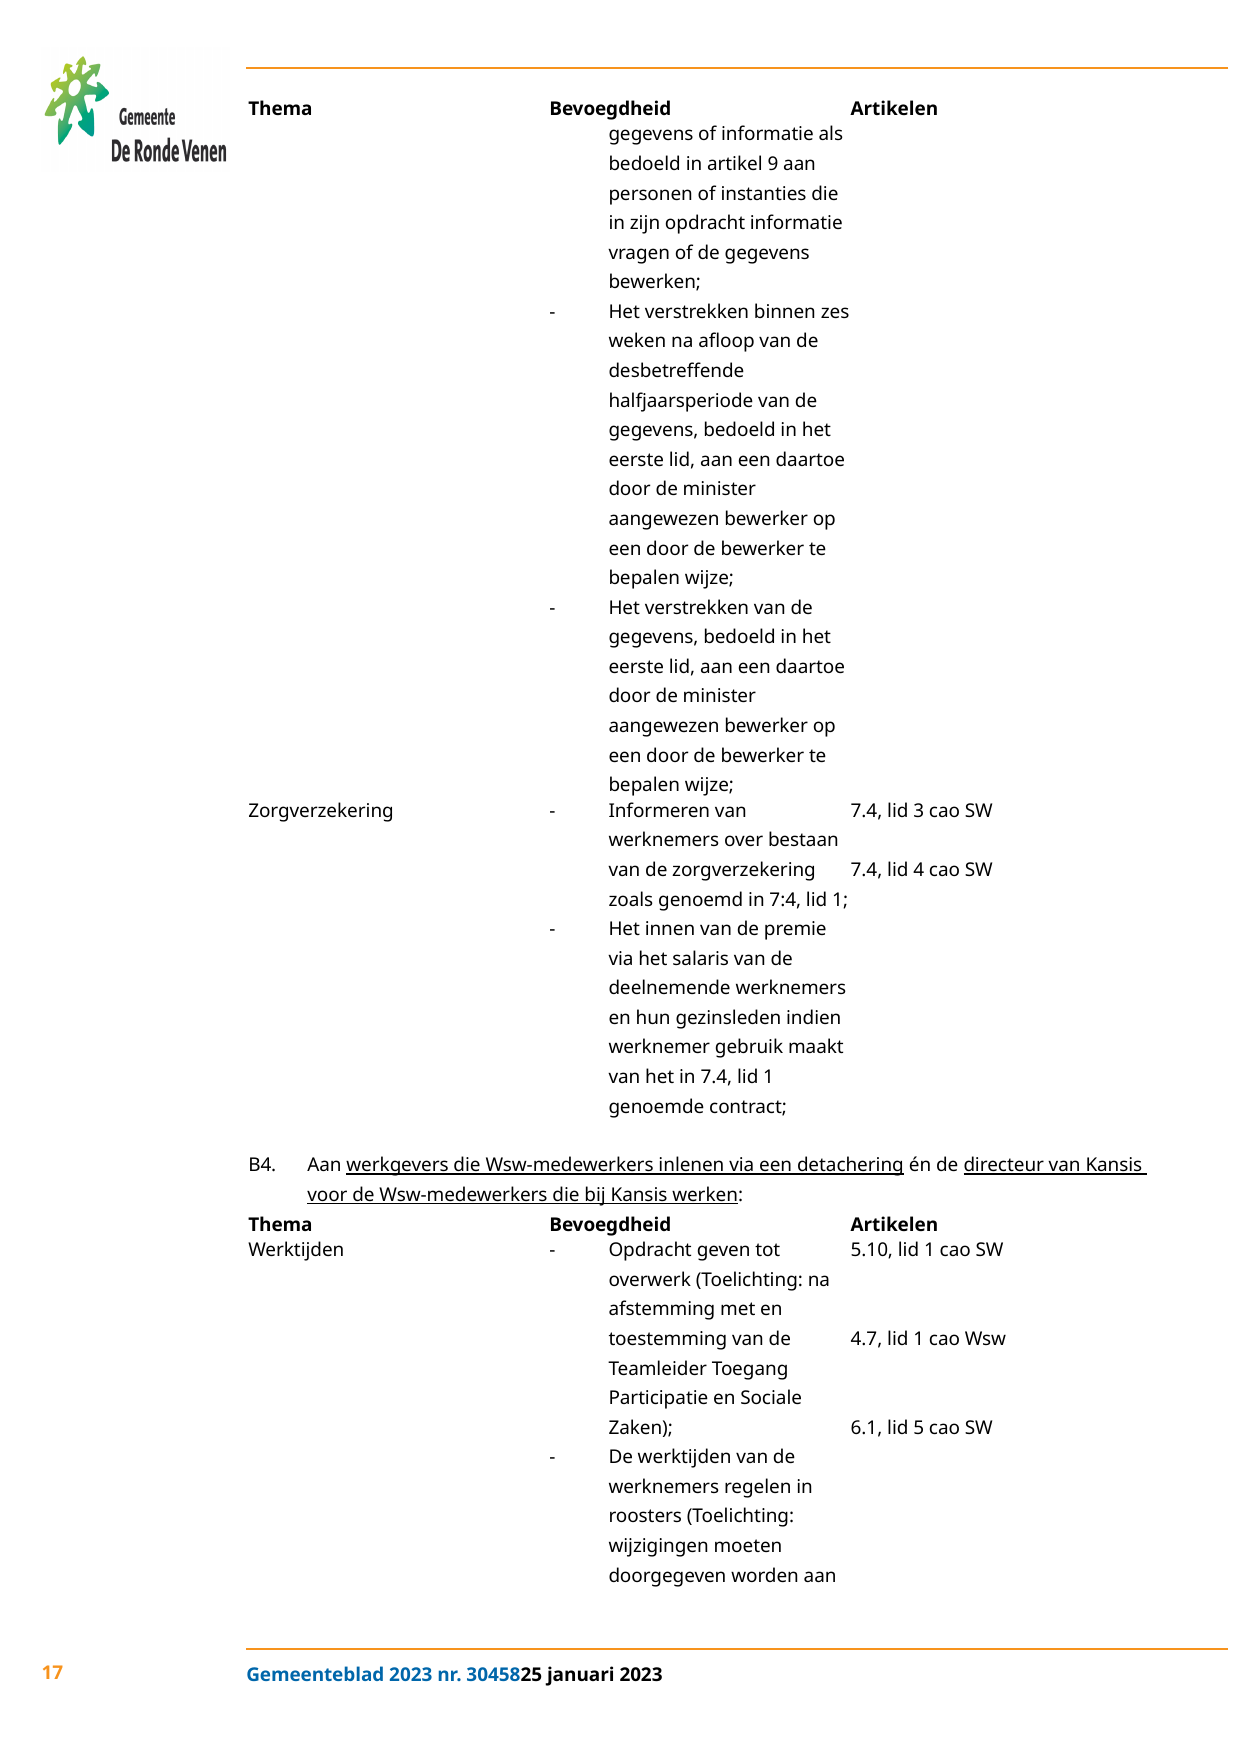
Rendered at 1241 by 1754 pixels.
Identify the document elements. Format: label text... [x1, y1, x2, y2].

table_cell Zorgverzekering [248, 797, 549, 1119]
table_cell Opdracht geven tot overwerk (Toelichting: na afstemming met en toestemming van de Teamleider Toegang Participatie en Sociale Zaken); De werktijden van de werknemers regelen in roosters (Toelichting: wijzigingen moeten doorgegeven worden aan [549, 1236, 850, 1588]
table_cell 5.10, lid 1 cao SW 4.7, lid 1 cao Wsw 6.1, lid 5 cao SW [850, 1236, 1152, 1588]
table_cell [850, 121, 1152, 797]
table_header Thema [248, 1211, 549, 1236]
table_header Bevoegdheid [549, 1211, 850, 1236]
table_cell [248, 121, 549, 797]
table_cell Werktijden [248, 1236, 549, 1588]
table_header Bevoegdheid [549, 95, 850, 121]
picture [41, 47, 231, 172]
table_cell Informeren van werknemers over bestaan van de zorgverzekering zoals genoemd in 7:4, lid 1; Het innen van de premie via het salaris van de deelnemende werknemers en hun gezinsleden indien werknemer gebruik maakt van het in 7.4, lid 1 genoemde contract; [549, 797, 850, 1119]
list Aan werkgevers die Wsw-medewerkers inlenen via een detachering én de directeur van Kansis voor de Wsw-medewerkers die bij Kansis werken: [248, 1151, 1152, 1207]
table_header Artikelen [850, 1211, 1152, 1236]
table_cell 7.4, lid 3 cao SW 7.4, lid 4 cao SW [850, 797, 1152, 1119]
table_header Thema [248, 95, 549, 121]
table_header Artikelen [850, 95, 1152, 121]
table_cell gegevens of informatie als bedoeld in artikel 9 aan personen of instanties die in zijn opdracht informatie vragen of de gegevens bewerken; Het verstrekken binnen zes weken na afloop van de desbetreffende halfjaarsperiode van de gegevens, bedoeld in het eerste lid, aan een daartoe door de minister aangewezen bewerker op een door de bewerker te bepalen wijze; Het verstrekken van de gegevens, bedoeld in het eerste lid, aan een daartoe door de minister aangewezen bewerker op een door de bewerker te bepalen wijze; [549, 121, 850, 797]
